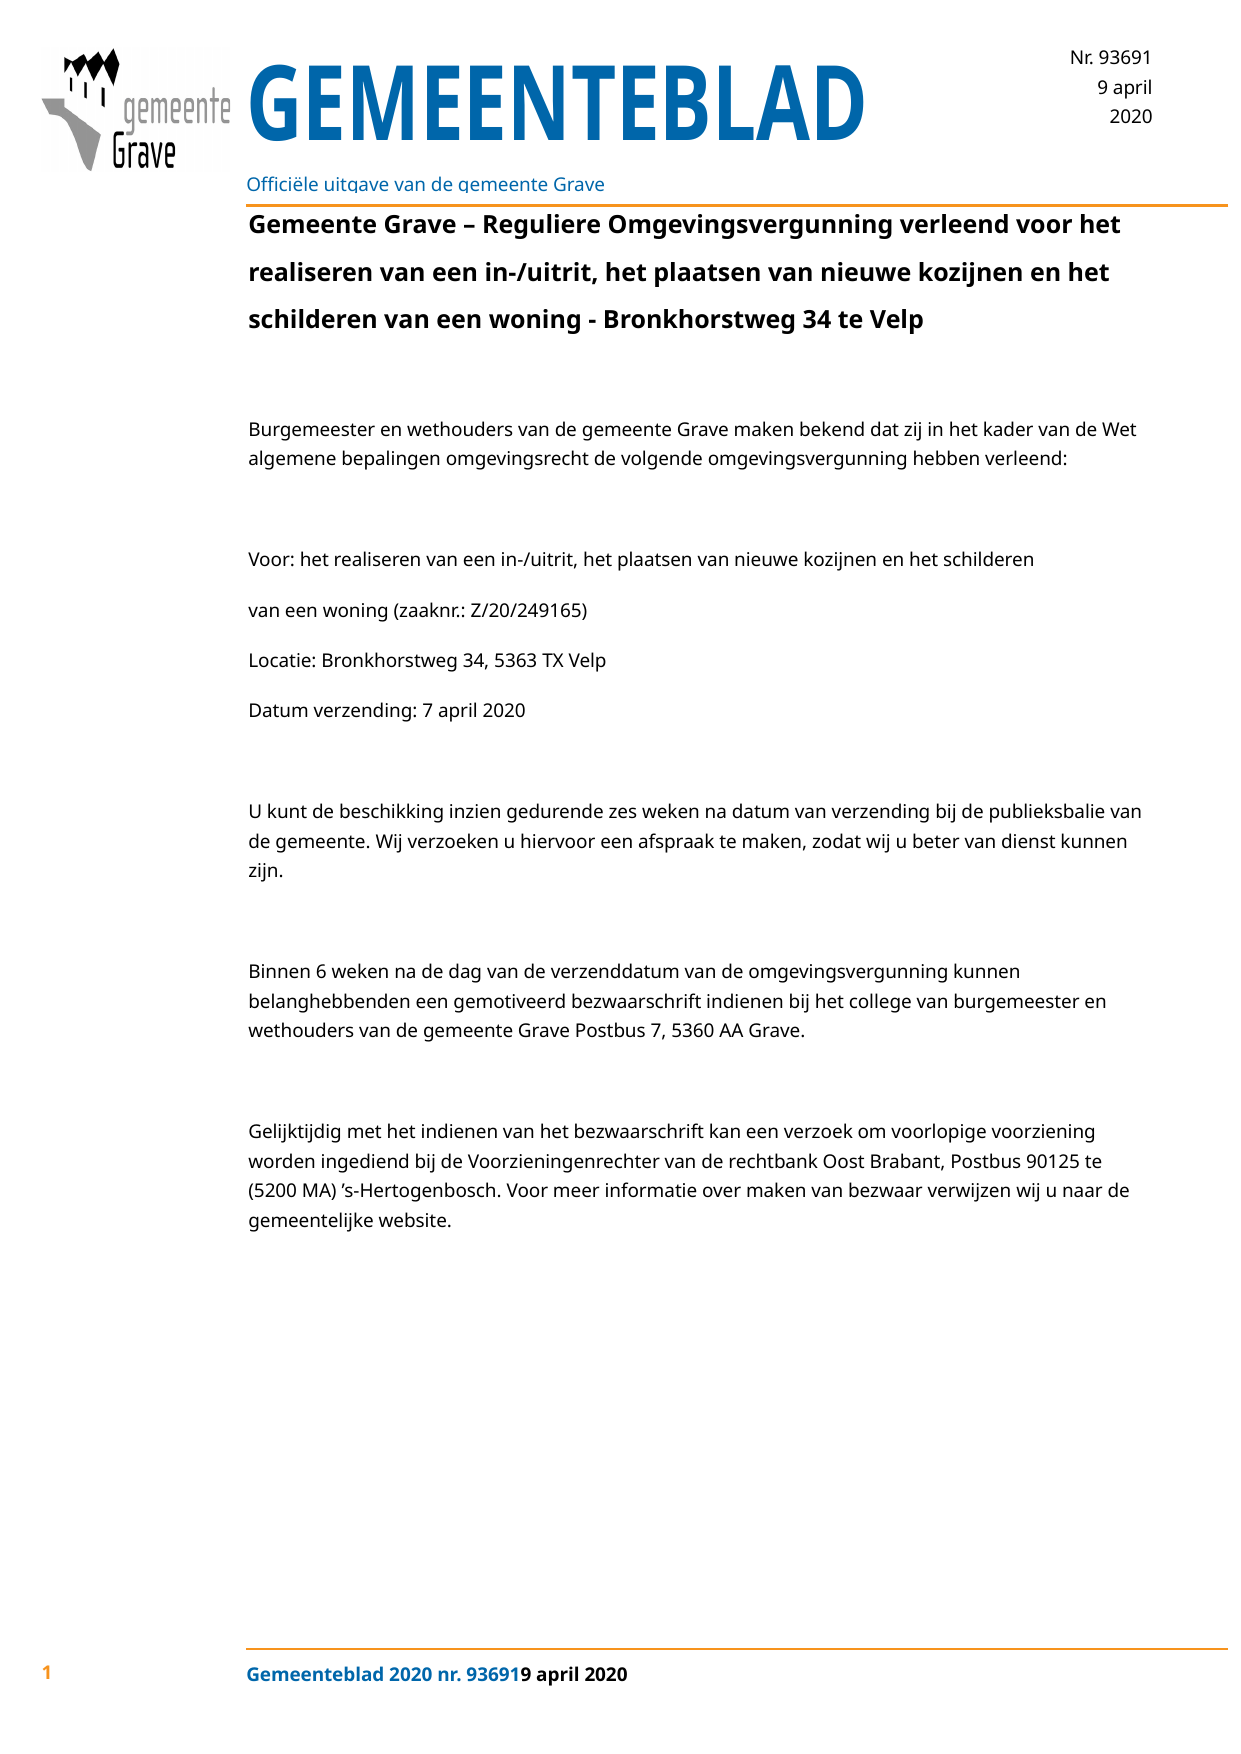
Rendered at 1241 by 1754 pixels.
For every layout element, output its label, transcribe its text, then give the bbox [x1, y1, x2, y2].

text U kunt de beschikking inzien gedurende zes weken na datum van verzending bij de publieksbalie van de gemeente. Wij verzoeken u hiervoor een afspraak te maken, zodat wij u beter van dienst kunnen zijn. [248, 798, 1152, 883]
picture [41, 47, 231, 172]
text Datum verzending: 7 april 2020 [248, 698, 1152, 723]
text van een woning (zaaknr.: Z/20/249165) [248, 597, 1152, 622]
text Gemeente Grave – Reguliere Omgevingsvergunning verleend voor het realiseren van een in-/uitrit, het plaatsen van nieuwe kozijnen en het schilderen van een woning - Bronkhorstweg 34 te Velp [248, 207, 1152, 336]
text Voor: het realiseren van een in-/uitrit, het plaatsen van nieuwe kozijnen en het schilderen [248, 546, 1152, 572]
text Locatie: Bronkhorstweg 34, 5363 TX Velp [248, 647, 1152, 673]
text Burgemeester en wethouders van de gemeente Grave maken bekend dat zij in het kader van de Wet algemene bepalingen omgevingsrecht de volgende omgevingsvergunning hebben verleend: [248, 416, 1152, 471]
text Gelijktijdig met het indienen van het bezwaarschrift kan een verzoek om voorlopige voorziening worden ingediend bij de Voorzieningenrechter van de rechtbank Oost Brabant, Postbus 90125 te (5200 MA) ’s-Hertogenbosch. Voor meer informatie over maken van bezwaar verwijzen wij u naar de gemeentelijke website. [248, 1118, 1152, 1233]
text Binnen 6 weken na de dag van de verzenddatum van de omgevingsvergunning kunnen belanghebbenden een gemotiveerd bezwaarschrift indienen bij het college van burgemeester en wethouders van de gemeente Grave Postbus 7, 5360 AA Grave. [248, 958, 1152, 1043]
